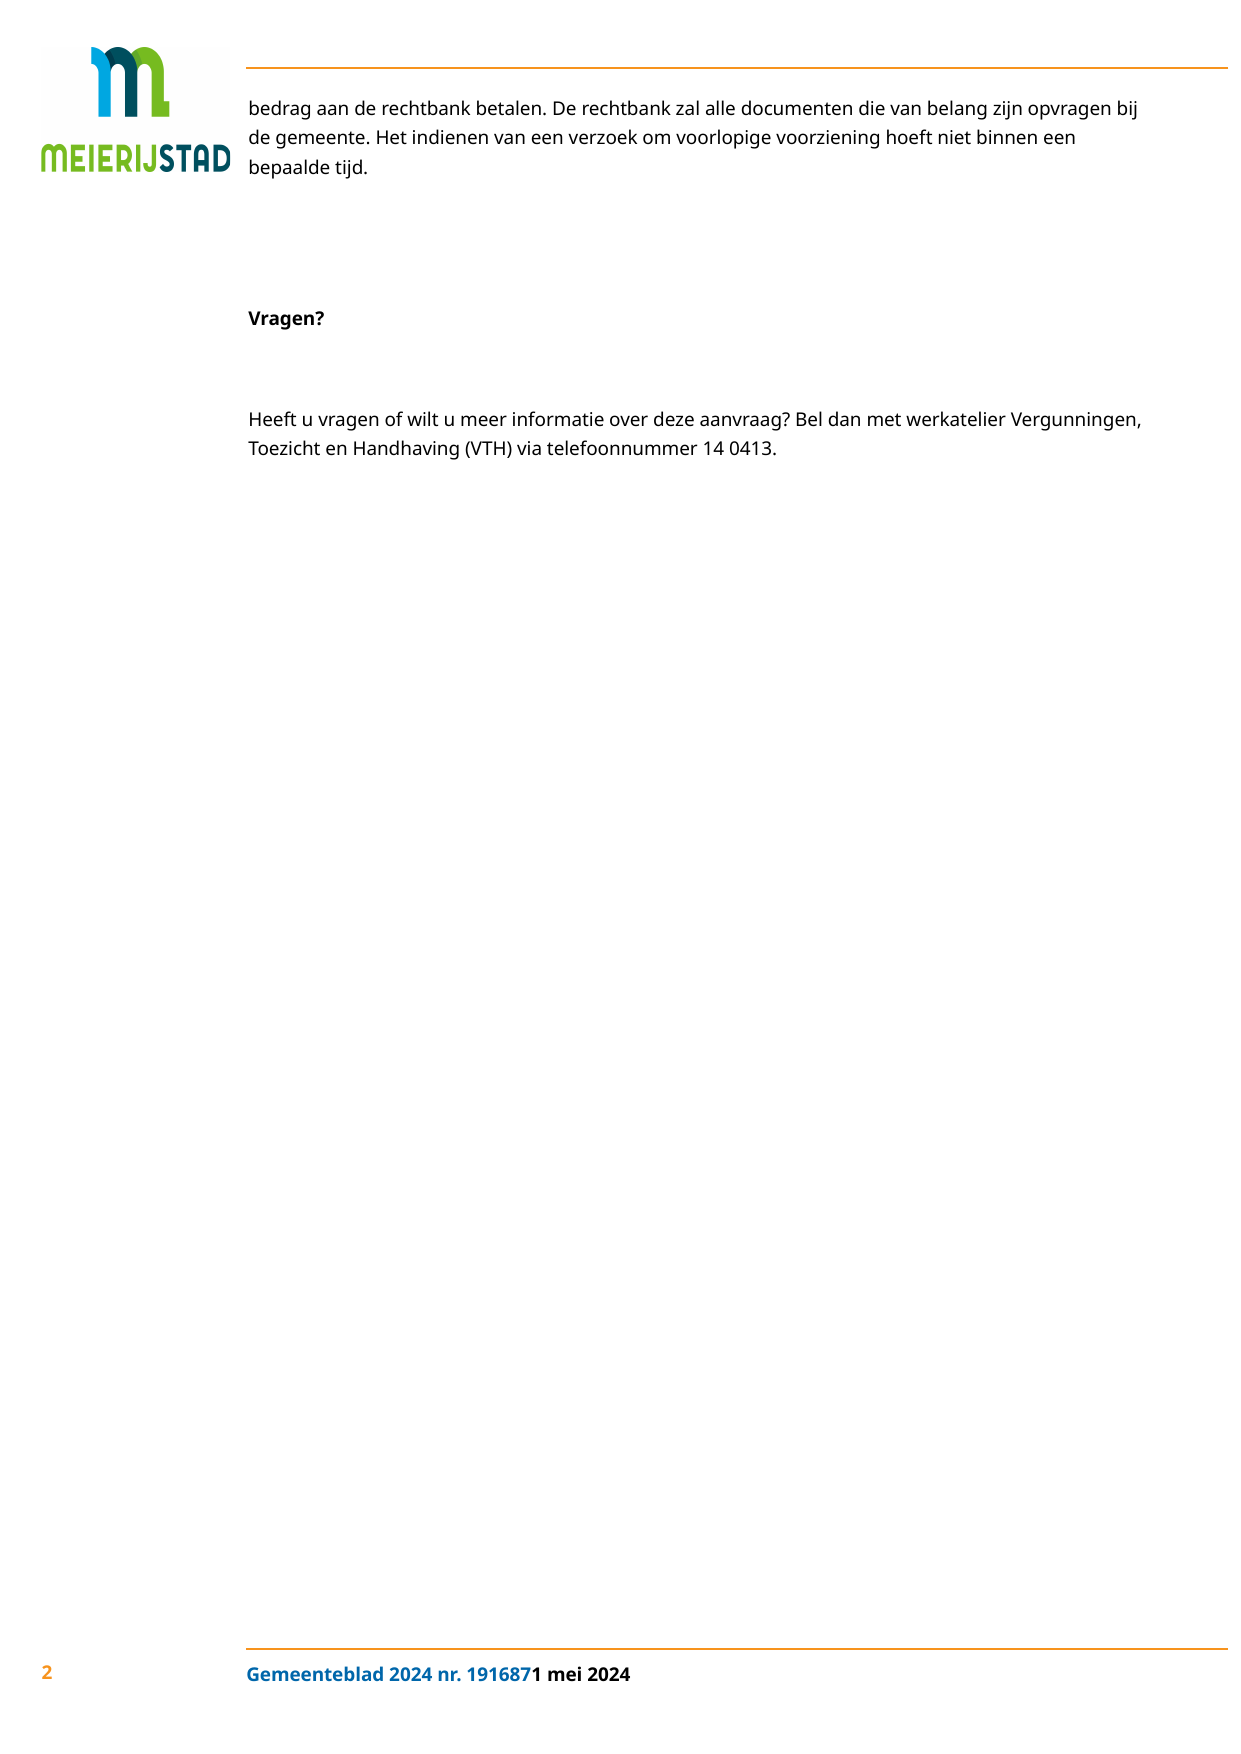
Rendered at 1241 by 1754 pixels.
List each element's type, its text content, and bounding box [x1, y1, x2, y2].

text Heeft u vragen of wilt u meer informatie over deze aanvraag? Bel dan met werkatelier Vergunningen, Toezicht en Handhaving (VTH) via telefoonnummer 14 0413. [248, 406, 1152, 461]
text Vragen? [248, 305, 1152, 331]
picture [41, 47, 231, 172]
text bedrag aan de rechtbank betalen. De rechtbank zal alle documenten die van belang zijn opvragen bij de gemeente. Het indienen van een verzoek om voorlopige voorziening hoeft niet binnen een bepaalde tijd. [248, 95, 1152, 180]
